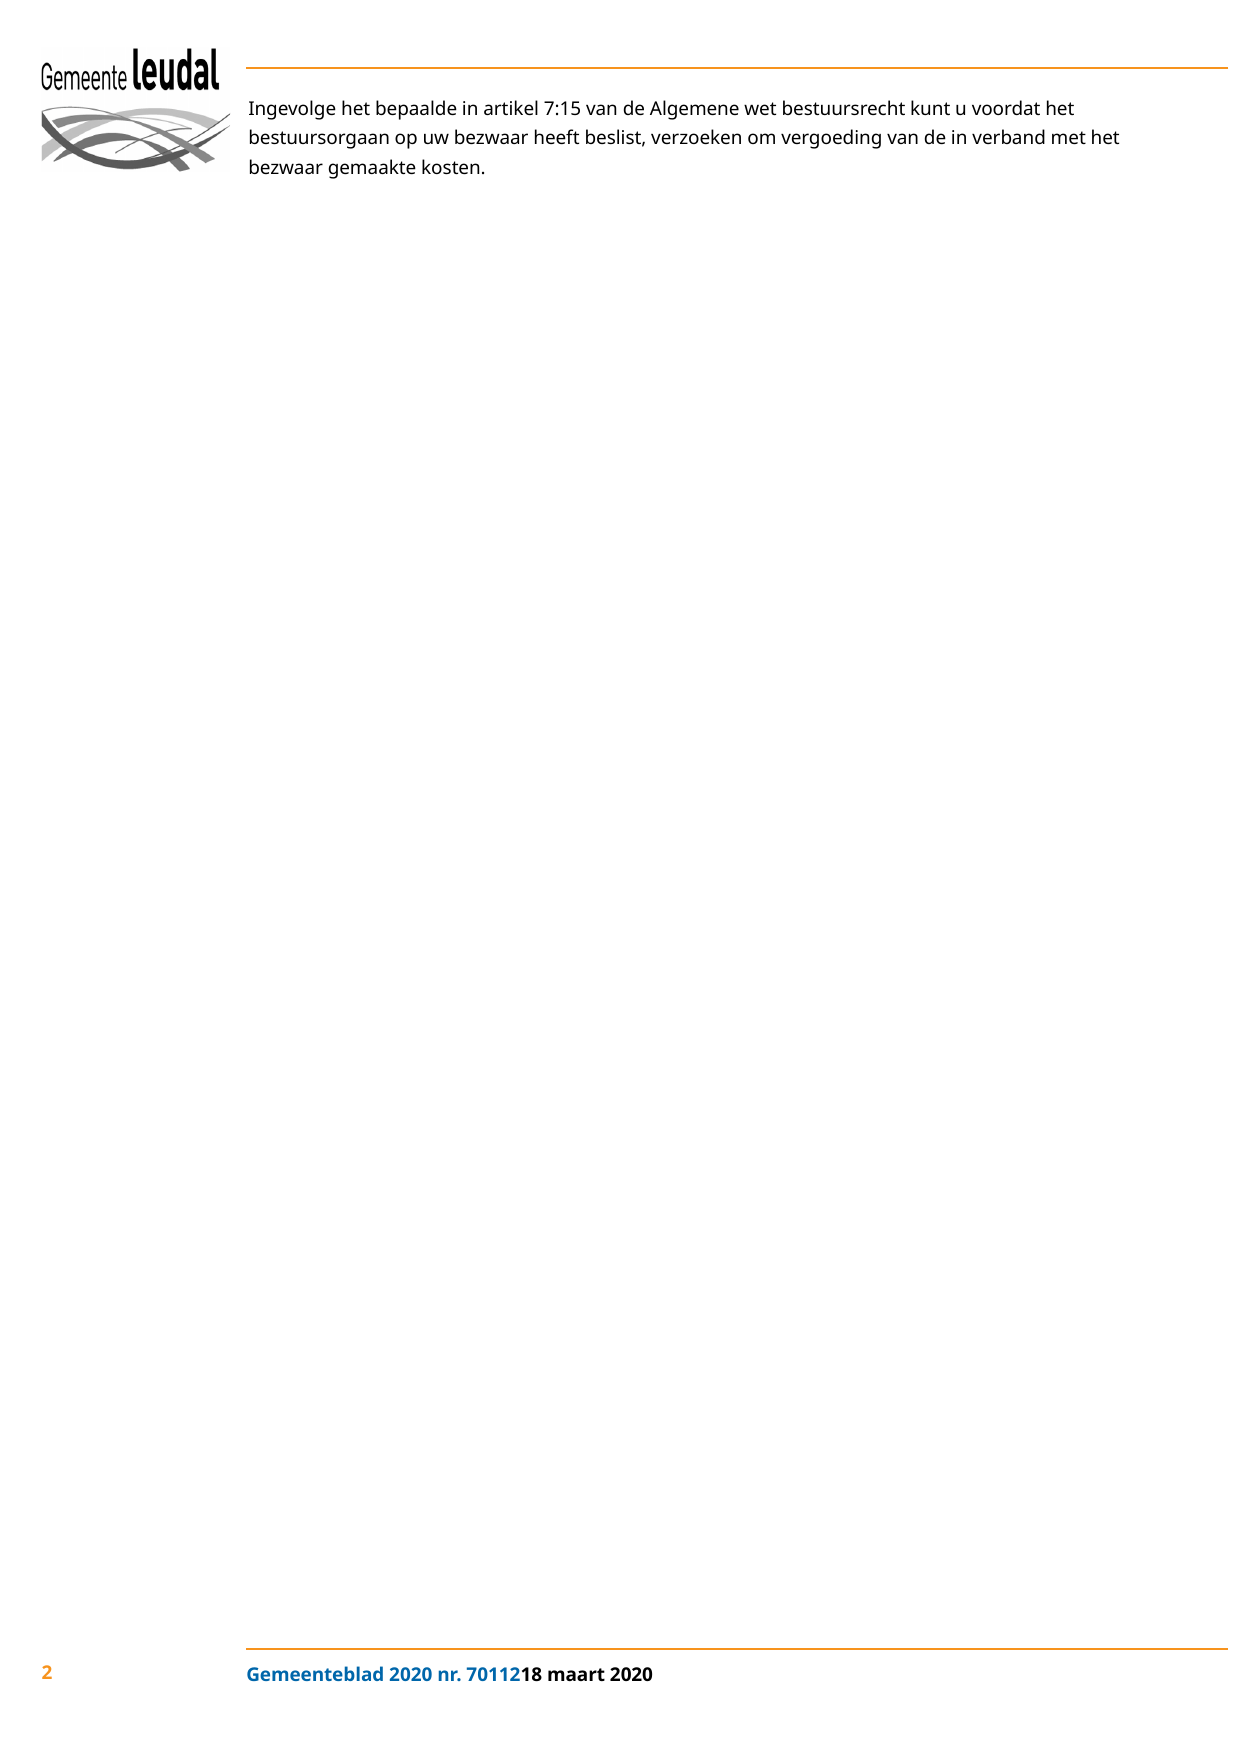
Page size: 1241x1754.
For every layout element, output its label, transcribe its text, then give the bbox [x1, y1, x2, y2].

picture [41, 47, 231, 172]
text Ingevolge het bepaalde in artikel 7:15 van de Algemene wet bestuursrecht kunt u voordat het bestuursorgaan op uw bezwaar heeft beslist, verzoeken om vergoeding van de in verband met het bezwaar gemaakte kosten. [248, 95, 1152, 180]
